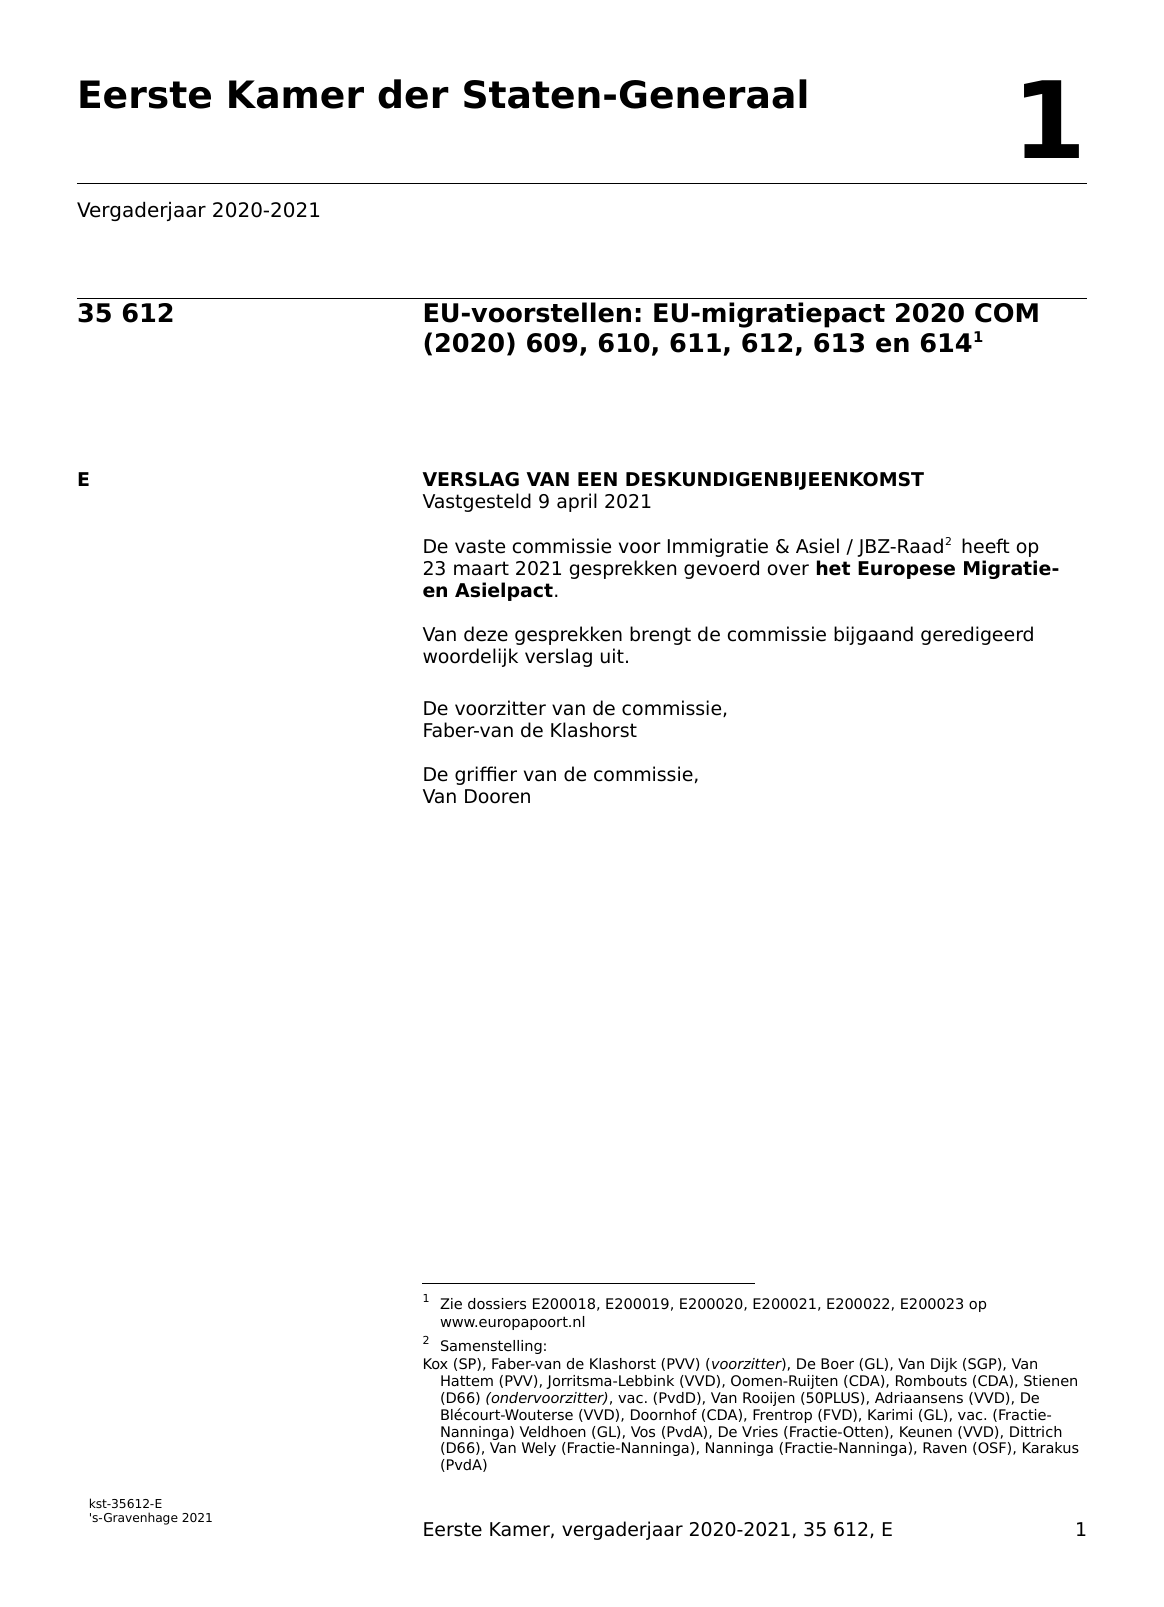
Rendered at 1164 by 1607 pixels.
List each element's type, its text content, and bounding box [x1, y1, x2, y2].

text Kox (SP), Faber-van de Klashorst (PVV) (voorzitter), De Boer (GL), Van Dijk (SGP), Van Hattem (PVV), Jorritsma-Lebbink (VVD), Oomen-Ruijten (CDA), Rombouts (CDA), Stienen (D66) (ondervoorzitter), vac. (PvdD), Van Rooijen (50PLUS), Adriaansens (VVD), De Blécourt-Wouterse (VVD), Doornhof (CDA), Frentrop (FVD), Karimi (GL), vac. (Fractie-Nanninga) Veldhoen (GL), Vos (PvdA), De Vries (Fractie-Otten), Keunen (VVD), Dittrich (D66), Van Wely (Fractie-Nanninga), Nanninga (Fractie-Nanninga), Raven (OSF), Karakus (PvdA) [422, 1356, 1087, 1474]
table_header Eerste Kamer der Staten-Generaal [77, 59, 886, 183]
text kst-35612-E [88, 1497, 323, 1511]
text Zie dossiers E200018, E200019, E200020, E200021, E200022, E200023 op www.europapoort.nl [422, 1292, 1087, 1331]
text Van deze gesprekken brengt de commissie bijgaand geredigeerd woordelijk verslag uit. [422, 624, 1087, 668]
text 's-Gravenhage 2021 [88, 1511, 323, 1525]
subtitle 35 612 EU-voorstellen: EU-migratiepact 2020 COM (2020) 609, 610, 611, 612, 613 en 614 [77, 299, 1087, 358]
text Samenstelling: [422, 1334, 1087, 1356]
text Vastgesteld 9 april 2021 [422, 491, 1087, 513]
subtitle E VERSLAG VAN EEN DESKUNDIGENBIJEENKOMST [77, 469, 1087, 491]
text De griffier van de commissie, Van Dooren [422, 764, 1087, 808]
text De vaste commissie voor Immigratie & Asiel / JBZ-Raad heeft op 23 maart 2021 gesprekken gevoerd over het Europese Migratie- en Asielpact. [422, 536, 1087, 601]
table_cell Vergaderjaar 2020-2021 [77, 184, 1087, 298]
text De voorzitter van de commissie, Faber-van de Klashorst [422, 698, 1087, 742]
table_header 1 [886, 59, 1087, 183]
